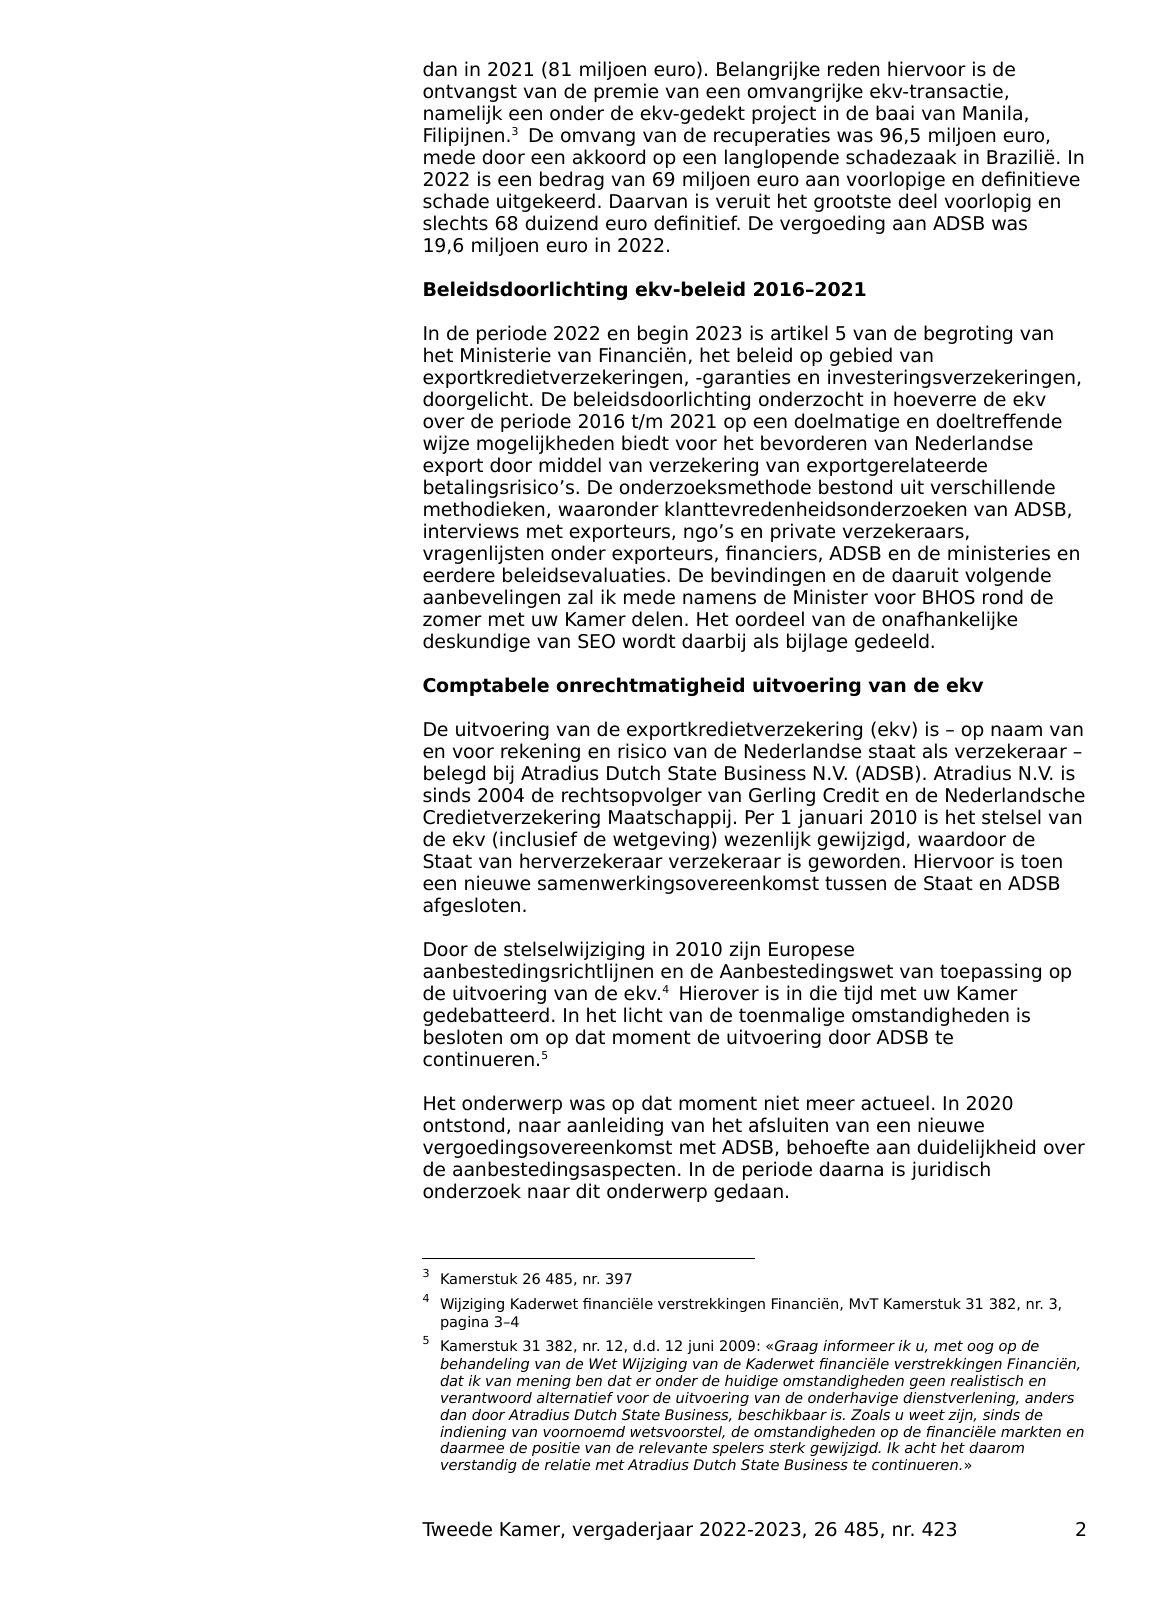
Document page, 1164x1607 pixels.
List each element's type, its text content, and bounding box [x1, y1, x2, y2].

text Wijziging Kaderwet financiële verstrekkingen Financiën, MvT Kamerstuk 31 382, nr. 3, pagina 3–4 [422, 1292, 1087, 1331]
text Kamerstuk 26 485, nr. 397 [422, 1267, 1087, 1289]
text Het onderwerp was op dat moment niet meer actueel. In 2020 ontstond, naar aanleiding van het afsluiten van een nieuwe vergoedingsovereenkomst met ADSB, behoefte aan duidelijkheid over de aanbestedingsaspecten. In de periode daarna is juridisch onderzoek naar dit onderwerp gedaan. [422, 1093, 1087, 1203]
subtitle Beleidsdoorlichting ekv-beleid 2016–2021 [422, 279, 1087, 301]
text In de periode 2022 en begin 2023 is artikel 5 van de begroting van het Ministerie van Financiën, het beleid op gebied van exportkredietverzekeringen, -garanties en investeringsverzekeringen, doorgelicht. De beleidsdoorlichting onderzocht in hoeverre de ekv over de periode 2016 t/m 2021 op een doelmatige en doeltreffende wijze mogelijkheden biedt voor het bevorderen van Nederlandse export door middel van verzekering van exportgerelateerde betalingsrisico’s. De onderzoeksmethode bestond uit verschillende methodieken, waaronder klanttevredenheidsonderzoeken van ADSB, interviews met exporteurs, ngo’s en private verzekeraars, vragenlijsten onder exporteurs, financiers, ADSB en de ministeries en eerdere beleidsevaluaties. De bevindingen en de daaruit volgende aanbevelingen zal ik mede namens de Minister voor BHOS rond de zomer met uw Kamer delen. Het oordeel van de onafhankelijke deskundige van SEO wordt daarbij als bijlage gedeeld. [422, 323, 1087, 653]
text Kamerstuk 31 382, nr. 12, d.d. 12 juni 2009: «Graag informeer ik u, met oog op de behandeling van de Wet Wijziging van de Kaderwet financiële verstrekkingen Financiën, dat ik van mening ben dat er onder de huidige omstandigheden geen realistisch en verantwoord alternatief voor de uitvoering van de onderhavige dienstverlening, anders dan door Atradius Dutch State Business, beschikbaar is. Zoals u weet zijn, sinds de indiening van voornoemd wetsvoorstel, de omstandigheden op de financiële markten en daarmee de positie van de relevante spelers sterk gewijzigd. Ik acht het daarom verstandig de relatie met Atradius Dutch State Business te continueren.» [422, 1334, 1087, 1474]
text Door de stelselwijziging in 2010 zijn Europese aanbestedingsrichtlijnen en de Aanbestedingswet van toepassing op de uitvoering van de ekv. Hierover is in die tijd met uw Kamer gedebatteerd. In het licht van de toenmalige omstandigheden is besloten om op dat moment de uitvoering door ADSB te continueren. [422, 939, 1087, 1071]
text De uitvoering van de exportkredietverzekering (ekv) is – op naam van en voor rekening en risico van de Nederlandse staat als verzekeraar – belegd bij Atradius Dutch State Business N.V. (ADSB). Atradius N.V. is sinds 2004 de rechtsopvolger van Gerling Credit en de Nederlandsche Credietverzekering Maatschappij. Per 1 januari 2010 is het stelsel van de ekv (inclusief de wetgeving) wezenlijk gewijzigd, waardoor de Staat van herverzekeraar verzekeraar is geworden. Hiervoor is toen een nieuwe samenwerkingsovereenkomst tussen de Staat en ADSB afgesloten. [422, 719, 1087, 917]
subtitle Comptabele onrechtmatigheid uitvoering van de ekv [422, 675, 1087, 697]
text dan in 2021 (81 miljoen euro). Belangrijke reden hiervoor is de ontvangst van de premie van een omvangrijke ekv-transactie, namelijk een onder de ekv-gedekt project in de baai van Manila, Filipijnen. De omvang van de recuperaties was 96,5 miljoen euro, mede door een akkoord op een langlopende schadezaak in Brazilië. In 2022 is een bedrag van 69 miljoen euro aan voorlopige en definitieve schade uitgekeerd. Daarvan is veruit het grootste deel voorlopig en slechts 68 duizend euro definitief. De vergoeding aan ADSB was 19,6 miljoen euro in 2022. [422, 59, 1087, 257]
